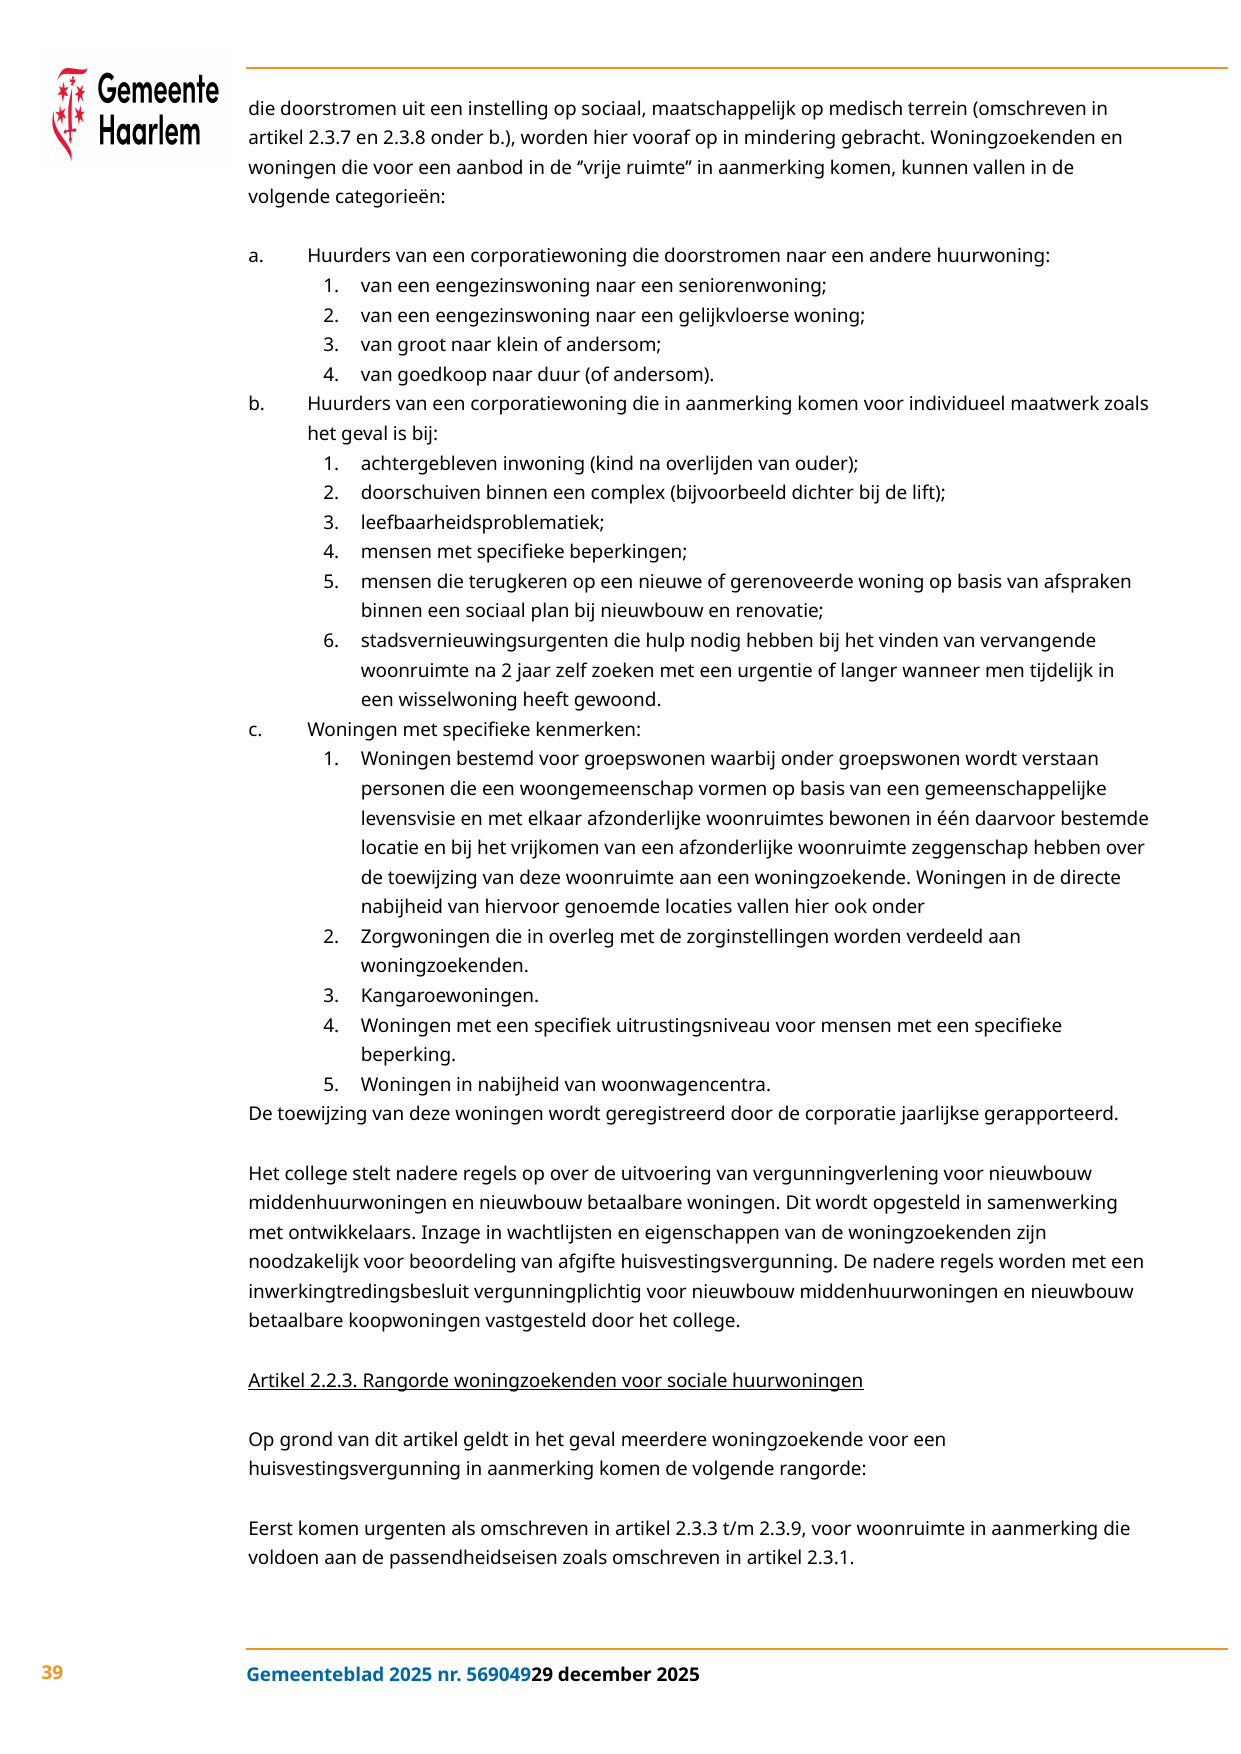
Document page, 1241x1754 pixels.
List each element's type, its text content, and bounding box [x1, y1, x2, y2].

text Eerst komen urgenten als omschreven in artikel 2.3.3 t/m 2.3.9, voor woonruimte in aanmerking die voldoen aan de passendheidseisen zoals omschreven in artikel 2.3.1. [248, 1515, 1152, 1570]
list doorschuiven binnen een complex (bijvoorbeeld dichter bij de lift); [323, 479, 1152, 505]
list Woningen met specifieke kenmerken: [248, 716, 1152, 742]
list stadsvernieuwingsurgenten die hulp nodig hebben bij het vinden van vervangende woonruimte na 2 jaar zelf zoeken met een urgentie of langer wanneer men tijdelijk in een wisselwoning heeft gewoond. [323, 627, 1152, 712]
list Woningen met een specifiek uitrustingsniveau voor mensen met een specifieke beperking. [323, 1012, 1152, 1067]
list mensen met specifieke beperkingen; [323, 538, 1152, 564]
picture [41, 47, 231, 172]
list van goedkoop naar duur (of andersom). [323, 361, 1152, 387]
list mensen die terugkeren op een nieuwe of gerenoveerde woning op basis van afspraken binnen een sociaal plan bij nieuwbouw en renovatie; [323, 568, 1152, 623]
list Huurders van een corporatiewoning die doorstromen naar een andere huurwoning: [248, 243, 1152, 268]
text Artikel 2.2.3. Rangorde woningzoekenden voor sociale huurwoningen [248, 1367, 1152, 1393]
list van een eengezinswoning naar een seniorenwoning; [323, 272, 1152, 298]
text De toewijzing van deze woningen wordt geregistreerd door de corporatie jaarlijkse gerapporteerd. [248, 1101, 1152, 1126]
list van groot naar klein of andersom; [323, 331, 1152, 357]
list achtergebleven inwoning (kind na overlijden van ouder); [323, 450, 1152, 476]
text Het college stelt nadere regels op over de uitvoering van vergunningverlening voor nieuwbouw middenhuurwoningen en nieuwbouw betaalbare woningen. Dit wordt opgesteld in samenwerking met ontwikkelaars. Inzage in wachtlijsten en eigenschappen van de woningzoekenden zijn noodzakelijk voor beoordeling van afgifte huisvestingsvergunning. De nadere regels worden met een inwerkingtredingsbesluit vergunningplichtig voor nieuwbouw middenhuurwoningen en nieuwbouw betaalbare koopwoningen vastgesteld door het college. [248, 1160, 1152, 1333]
list van een eengezinswoning naar een gelijkvloerse woning; [323, 302, 1152, 328]
list Woningen bestemd voor groepswonen waarbij onder groepswonen wordt verstaan personen die een woongemeenschap vormen op basis van een gemeenschappelijke levensvisie en met elkaar afzonderlijke woonruimtes bewonen in één daarvoor bestemde locatie en bij het vrijkomen van een afzonderlijke woonruimte zeggenschap hebben over de toewijzing van deze woonruimte aan een woningzoekende. Woningen in de directe nabijheid van hiervoor genoemde locaties vallen hier ook onder [323, 746, 1152, 919]
list leefbaarheidsproblematiek; [323, 509, 1152, 535]
text die doorstromen uit een instelling op sociaal, maatschappelijk op medisch terrein (omschreven in artikel 2.3.7 en 2.3.8 onder b.), worden hier vooraf op in mindering gebracht. Woningzoekenden en woningen die voor een aanbod in de ‘’vrije ruimte’’ in aanmerking komen, kunnen vallen in de volgende categorieën: [248, 95, 1152, 209]
text Op grond van dit artikel geldt in het geval meerdere woningzoekende voor een huisvestingsvergunning in aanmerking komen de volgende rangorde: [248, 1426, 1152, 1481]
list Woningen in nabijheid van woonwagencentra. [323, 1071, 1152, 1097]
list Huurders van een corporatiewoning die in aanmerking komen voor individueel maatwerk zoals het geval is bij: [248, 391, 1152, 446]
list Zorgwoningen die in overleg met de zorginstellingen worden verdeeld aan woningzoekenden. [323, 923, 1152, 978]
list Kangaroewoningen. [323, 982, 1152, 1008]
